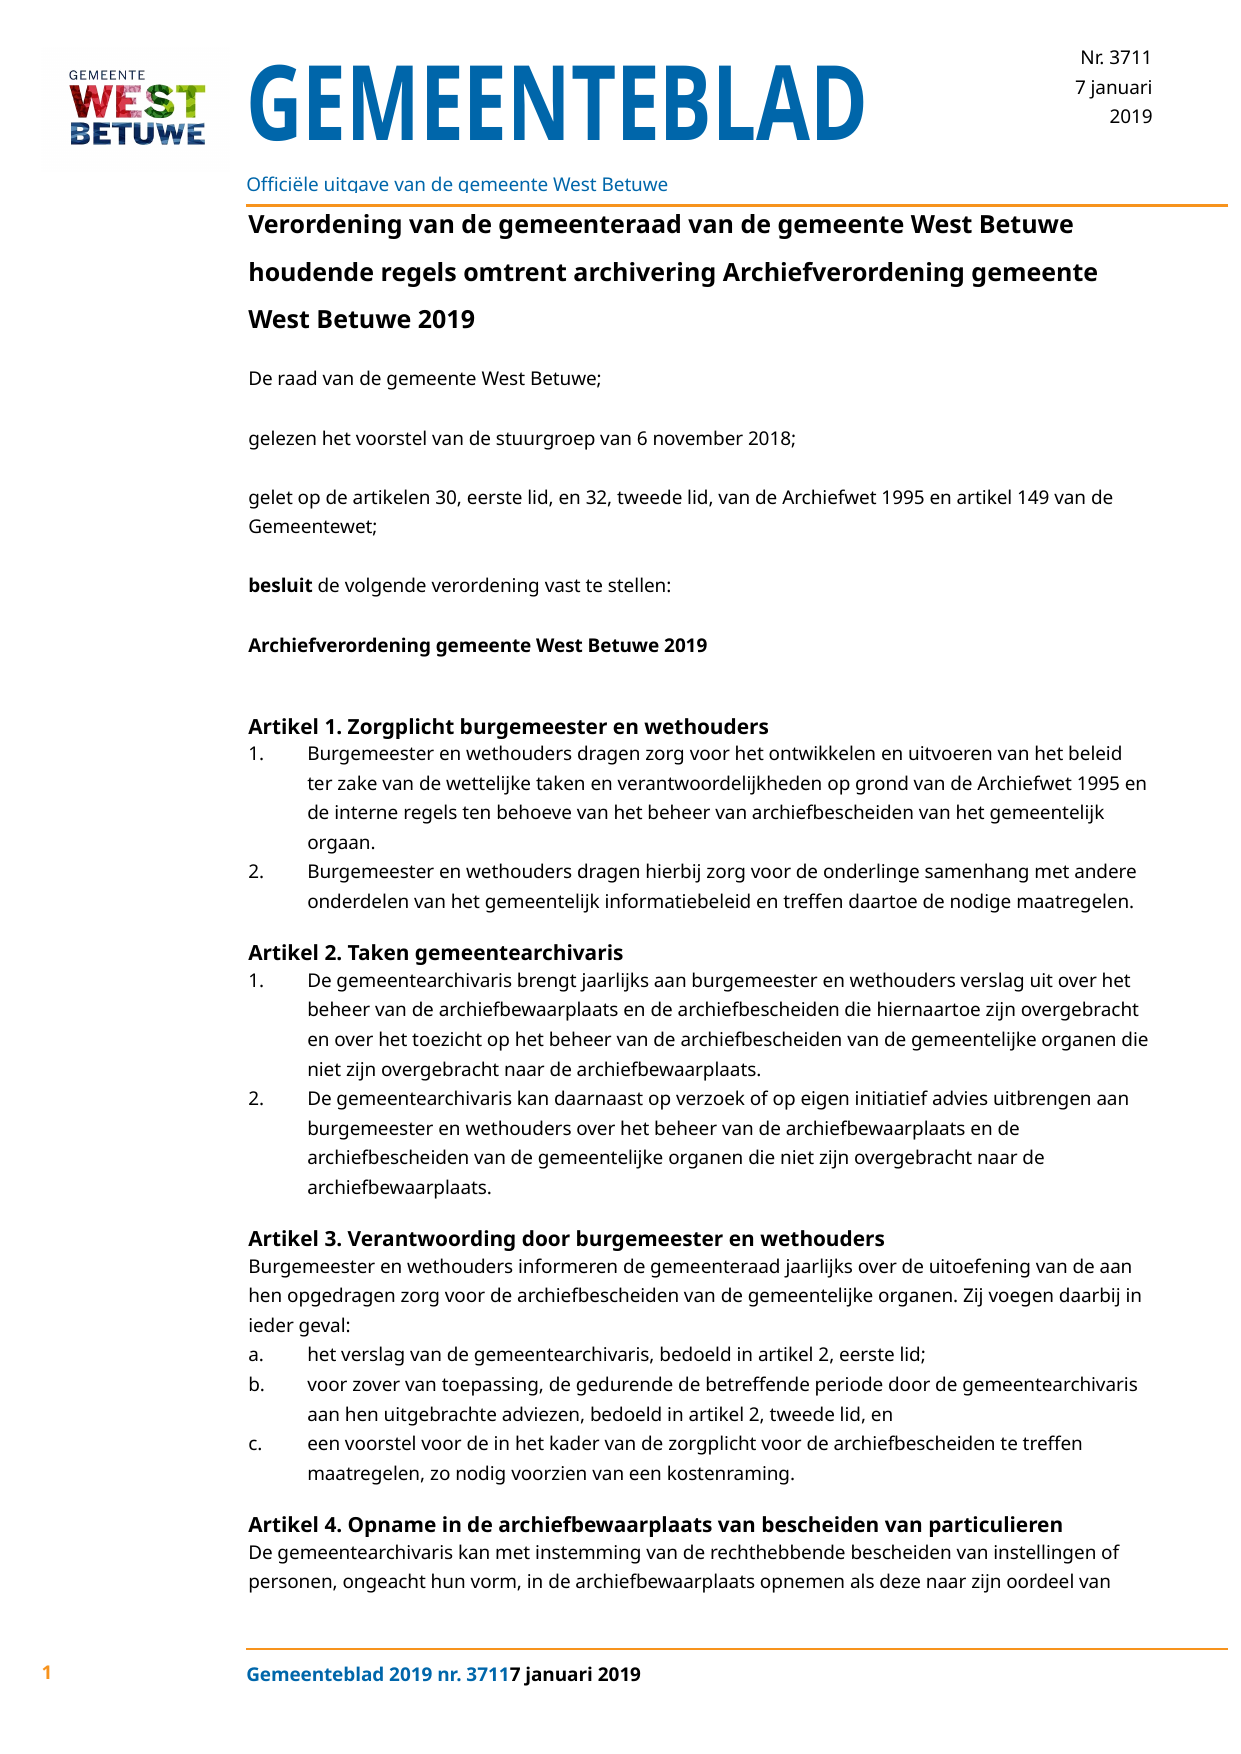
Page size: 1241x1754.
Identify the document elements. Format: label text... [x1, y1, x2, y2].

text Archiefverordening gemeente West Betuwe 2019 [248, 632, 1152, 657]
list het verslag van de gemeentearchivaris, bedoeld in artikel 2, eerste lid; [248, 1342, 1152, 1367]
text besluit de volgende verordening vast te stellen: [248, 573, 1152, 598]
text Artikel 4. Opname in de archiefbewaarplaats van bescheiden van particulieren [248, 1510, 1152, 1539]
text Burgemeester en wethouders informeren de gemeenteraad jaarlijks over de uitoefening van de aan hen opgedragen zorg voor de archiefbescheiden van de gemeentelijke organen. Zij voegen daarbij in ieder geval: [248, 1253, 1152, 1338]
text Artikel 2. Taken gemeentearchivaris [248, 938, 1152, 967]
text De gemeentearchivaris kan met instemming van de rechthebbende bescheiden van instellingen of personen, ongeacht hun vorm, in de archiefbewaarplaats opnemen als deze naar zijn oordeel van [248, 1539, 1152, 1594]
text Verordening van de gemeenteraad van de gemeente West Betuwe houdende regels omtrent archivering Archiefverordening gemeente West Betuwe 2019 [248, 207, 1152, 336]
text Artikel 1. Zorgplicht burgemeester en wethouders [248, 712, 1152, 740]
list voor zover van toepassing, de gedurende de betreffende periode door de gemeentearchivaris aan hen uitgebrachte adviezen, bedoeld in artikel 2, tweede lid, en [248, 1371, 1152, 1427]
text Artikel 3. Verantwoording door burgemeester en wethouders [248, 1224, 1152, 1253]
list een voorstel voor de in het kader van de zorgplicht voor de archiefbescheiden te treffen maatregelen, zo nodig voorzien van een kostenraming. [248, 1430, 1152, 1486]
text gelet op de artikelen 30, eerste lid, en 32, tweede lid, van de Archiefwet 1995 en artikel 149 van de Gemeentewet; [248, 484, 1152, 539]
text gelezen het voorstel van de stuurgroep van 6 november 2018; [248, 425, 1152, 450]
text De raad van de gemeente West Betuwe; [248, 366, 1152, 391]
picture [41, 47, 231, 172]
list Burgemeester en wethouders dragen hierbij zorg voor de onderlinge samenhang met andere onderdelen van het gemeentelijk informatiebeleid en treffen daartoe de nodige maatregelen. [248, 858, 1152, 914]
list De gemeentearchivaris kan daarnaast op verzoek of op eigen initiatief advies uitbrengen aan burgemeester en wethouders over het beheer van de archiefbewaarplaats en de archiefbescheiden van de gemeentelijke organen die niet zijn overgebracht naar de archiefbewaarplaats. [248, 1085, 1152, 1200]
list Burgemeester en wethouders dragen zorg voor het ontwikkelen en uitvoeren van het beleid ter zake van de wettelijke taken en verantwoordelijkheden op grond van de Archiefwet 1995 en de interne regels ten behoeve van het beheer van archiefbescheiden van het gemeentelijk orgaan. [248, 740, 1152, 855]
list De gemeentearchivaris brengt jaarlijks aan burgemeester en wethouders verslag uit over het beheer van de archiefbewaarplaats en de archiefbescheiden die hiernaartoe zijn overgebracht en over het toezicht op het beheer van de archiefbescheiden van de gemeentelijke organen die niet zijn overgebracht naar de archiefbewaarplaats. [248, 967, 1152, 1081]
